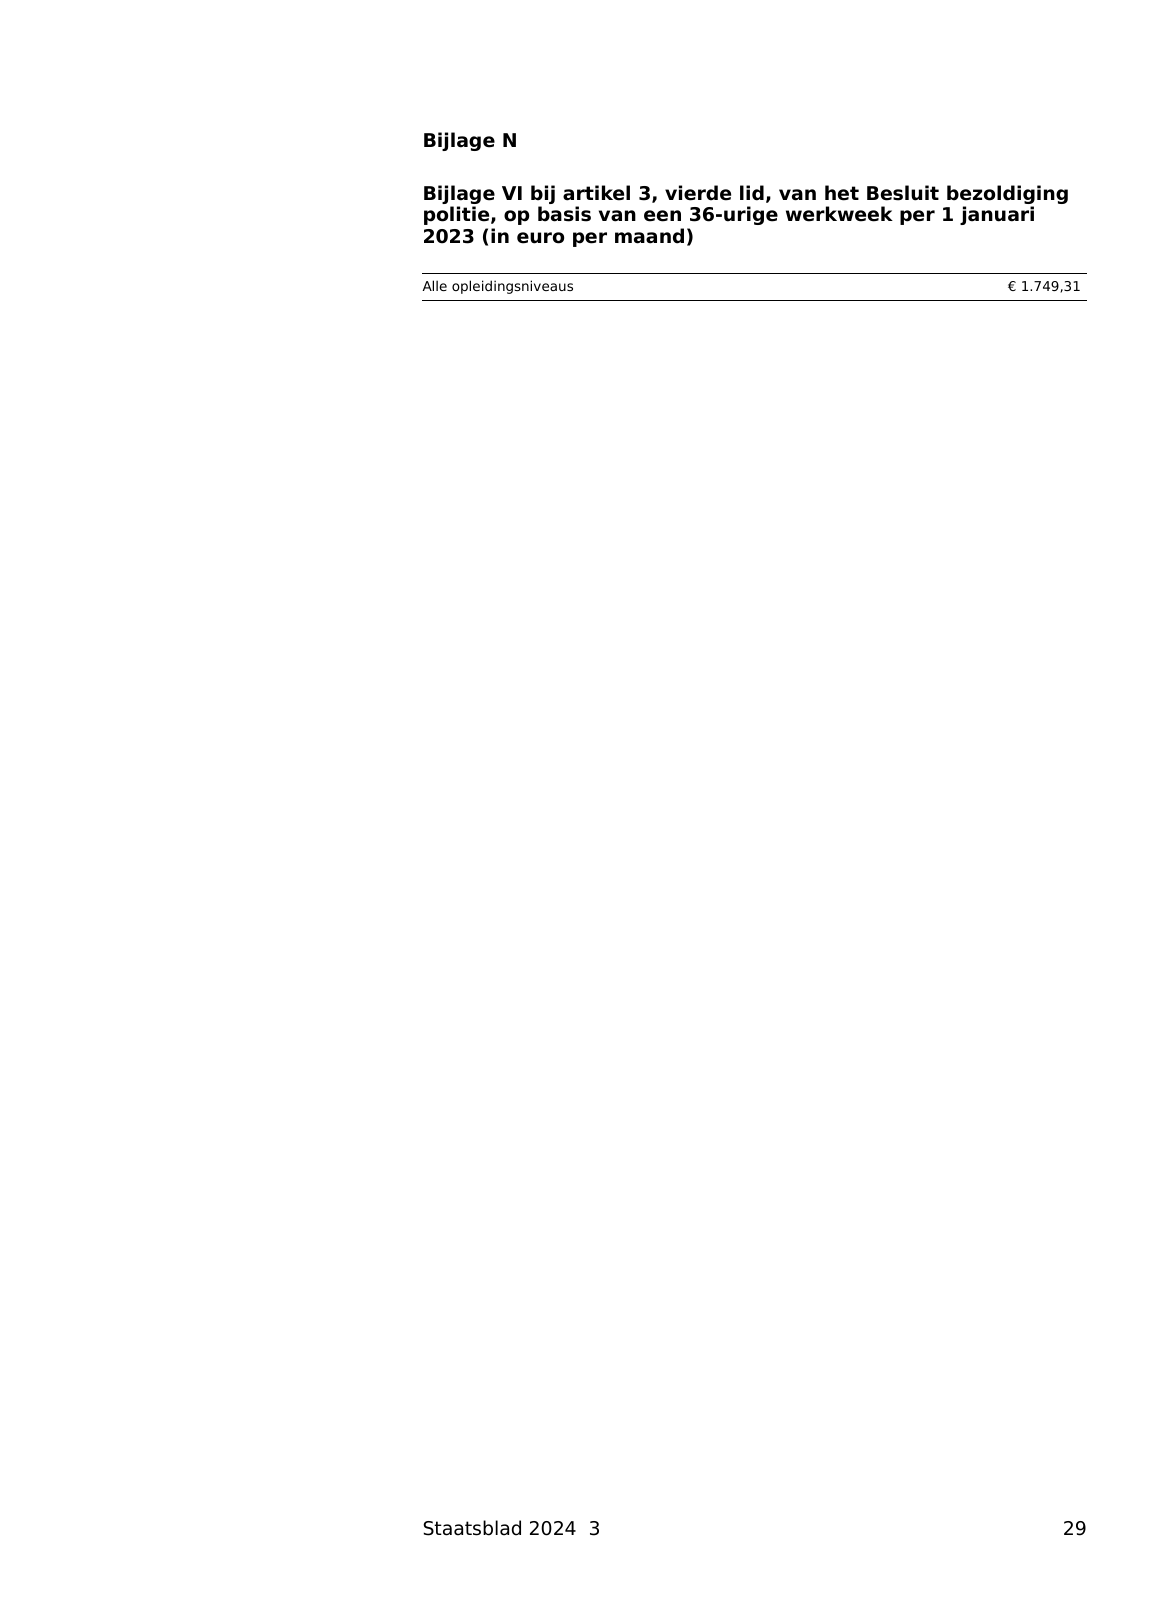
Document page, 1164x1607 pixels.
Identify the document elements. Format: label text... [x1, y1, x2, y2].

table_header Alle opleidingsniveaus [422, 274, 923, 299]
table_header € 1.749,31 [923, 274, 1087, 299]
subtitle Bijlage N [422, 130, 1087, 152]
subtitle Bijlage VI bij artikel 3, vierde lid, van het Besluit bezoldiging politie, op basis van een 36-urige werkweek per 1 januari 2023 (in euro per maand) [422, 182, 1087, 248]
